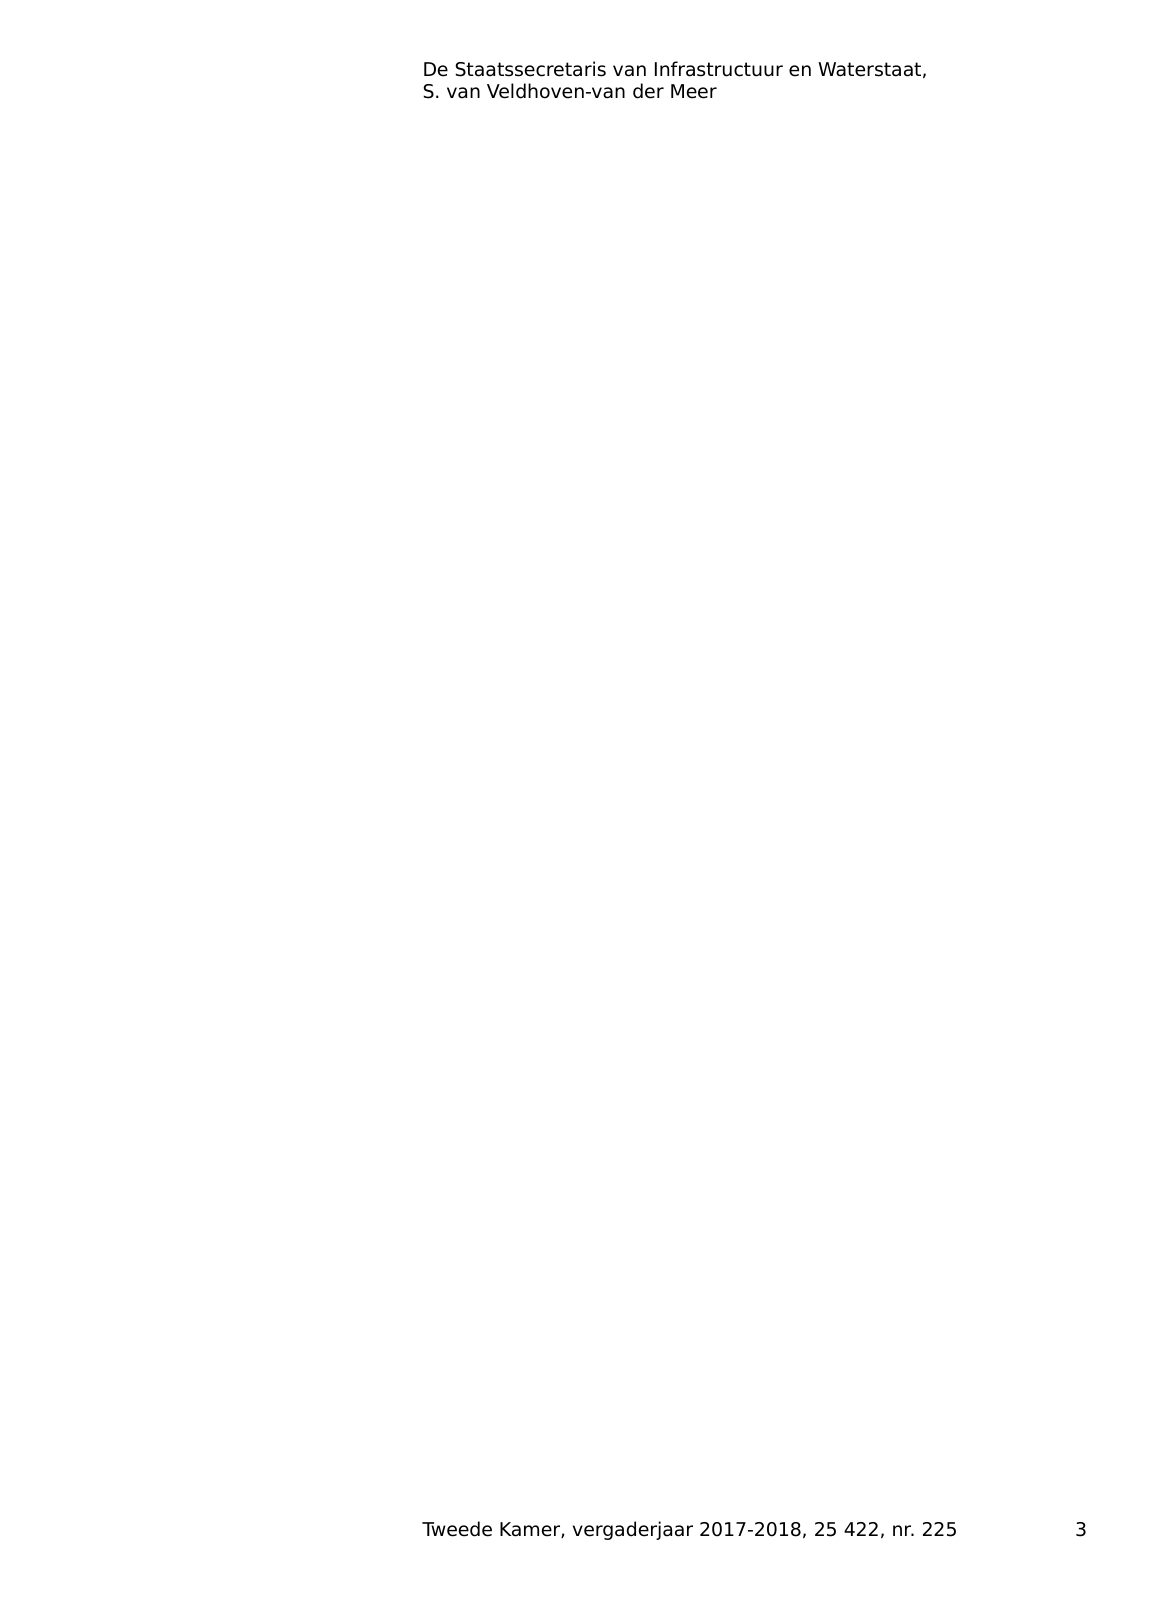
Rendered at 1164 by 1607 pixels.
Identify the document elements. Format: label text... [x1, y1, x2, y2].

text De Staatssecretaris van Infrastructuur en Waterstaat, S. van Veldhoven-van der Meer [422, 59, 1087, 103]
